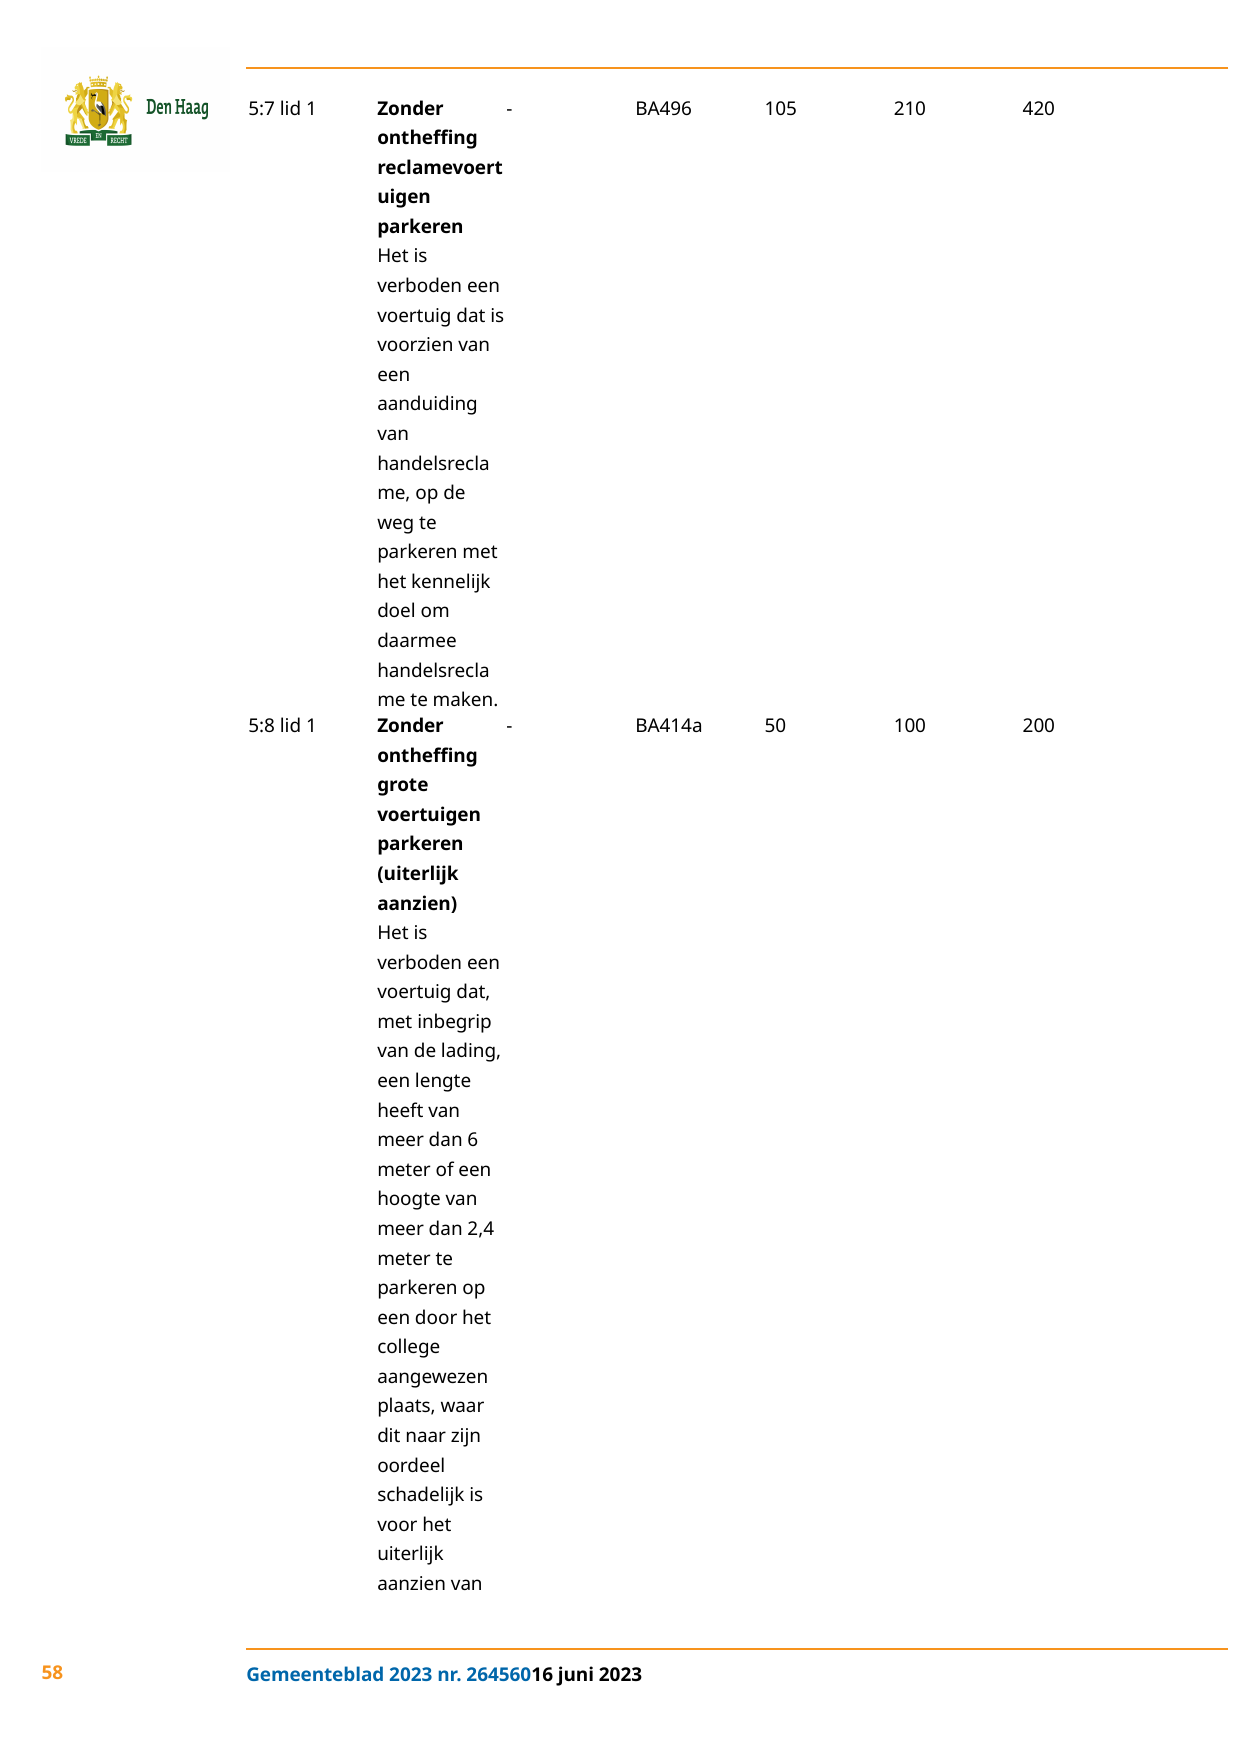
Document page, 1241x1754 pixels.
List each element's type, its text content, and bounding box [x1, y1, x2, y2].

table_cell - [506, 95, 635, 712]
table_cell 200 [1023, 712, 1152, 1596]
table_cell Zonder ontheffing grote voertuigen parkeren (uiterlijk aanzien) Het is verboden een voertuig dat, met inbegrip van de lading, een lengte heeft van meer dan 6 meter of een hoogte van meer dan 2,4 meter te parkeren op een door het college aangewezen plaats, waar dit naar zijn oordeel schadelijk is voor het uiterlijk aanzien van [377, 712, 506, 1596]
table_cell 420 [1023, 95, 1152, 712]
table_cell BA496 [635, 95, 764, 712]
table_cell - [506, 712, 635, 1596]
table_cell 5:8 lid 1 [248, 712, 377, 1596]
table_cell 50 [764, 712, 893, 1596]
picture [41, 47, 231, 172]
table_cell 210 [894, 95, 1022, 712]
table_cell BA414a [635, 712, 764, 1596]
table_cell Zonder ontheffing reclamevoertuigen parkeren Het is verboden een voertuig dat is voorzien van een aanduiding van handelsreclame, op de weg te parkeren met het kennelijk doel om daarmee handelsreclame te maken. [377, 95, 506, 712]
table_cell 100 [894, 712, 1022, 1596]
table_cell 5:7 lid 1 [248, 95, 377, 712]
table_cell 105 [764, 95, 893, 712]
